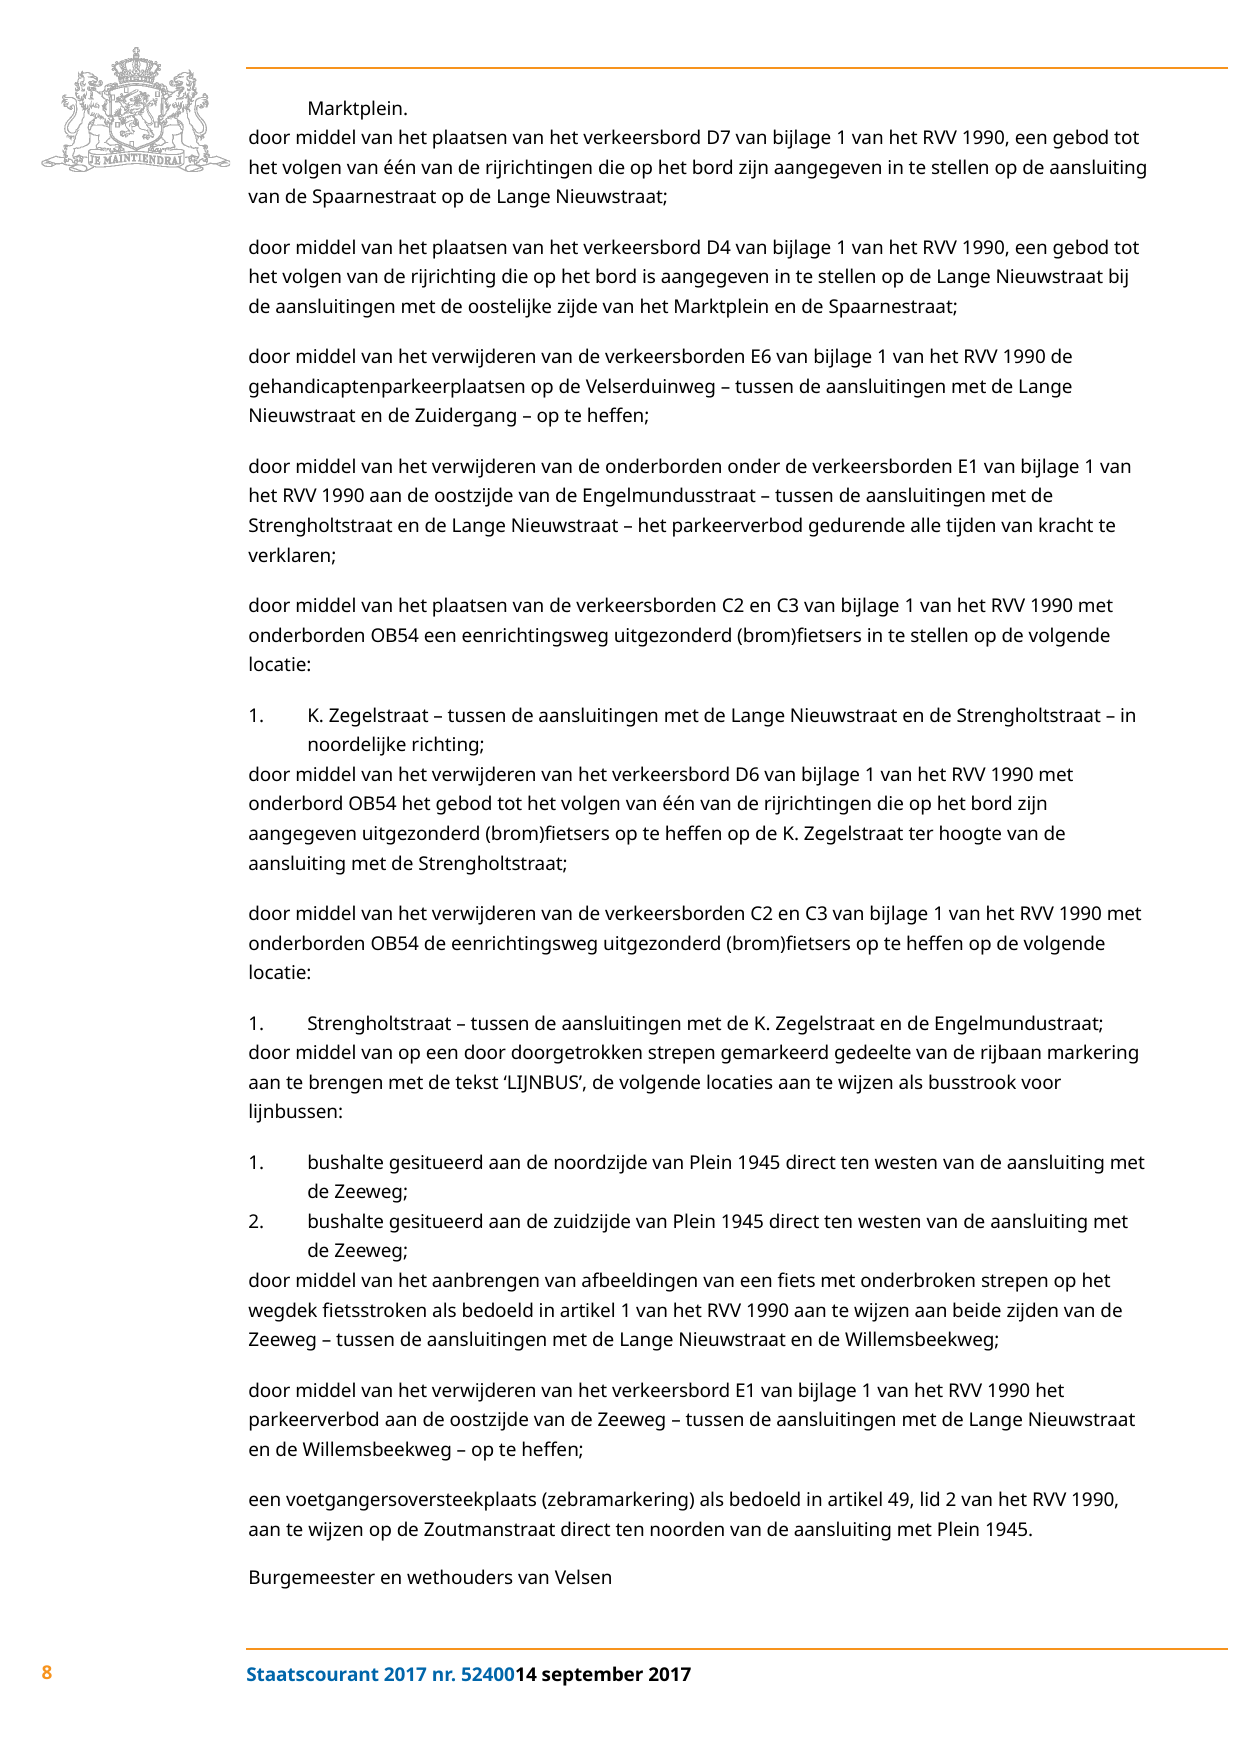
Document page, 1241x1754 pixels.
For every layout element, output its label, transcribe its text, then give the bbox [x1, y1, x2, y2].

text door middel van het aanbrengen van afbeeldingen van een fiets met onderbroken strepen op het wegdek fietsstroken als bedoeld in artikel 1 van het RVV 1990 aan te wijzen aan beide zijden van de Zeeweg – tussen de aansluitingen met de Lange Nieuwstraat en de Willemsbeekweg; [248, 1267, 1152, 1352]
text door middel van op een door doorgetrokken strepen gemarkeerd gedeelte van de rijbaan markering aan te brengen met de tekst ‘LIJNBUS’, de volgende locaties aan te wijzen als busstrook voor lijnbussen: [248, 1039, 1152, 1124]
list Strengholtstraat – tussen de aansluitingen met de K. Zegelstraat en de Engelmundustraat; [248, 1010, 1152, 1036]
list bushalte gesitueerd aan de zuidzijde van Plein 1945 direct ten westen van de aansluiting met de Zeeweg; [248, 1208, 1152, 1263]
text door middel van het plaatsen van de verkeersborden C2 en C3 van bijlage 1 van het RVV 1990 met onderborden OB54 een eenrichtingsweg uitgezonderd (brom)fietsers in te stellen op de volgende locatie: [248, 592, 1152, 677]
text een voetgangersoversteekplaats (zebramarkering) als bedoeld in artikel 49, lid 2 van het RVV 1990, aan te wijzen op de Zoutmanstraat direct ten noorden van de aansluiting met Plein 1945. [248, 1486, 1152, 1542]
text Burgemeester en wethouders van Velsen [248, 1564, 1152, 1589]
text door middel van het plaatsen van het verkeersbord D4 van bijlage 1 van het RVV 1990, een gebod tot het volgen van de rijrichting die op het bord is aangegeven in te stellen op de Lange Nieuwstraat bij de aansluitingen met de oostelijke zijde van het Marktplein en de Spaarnestraat; [248, 234, 1152, 319]
text door middel van het verwijderen van de onderborden onder de verkeersborden E1 van bijlage 1 van het RVV 1990 aan de oostzijde van de Engelmundusstraat – tussen de aansluitingen met de Strengholtstraat en de Lange Nieuwstraat – het parkeerverbod gedurende alle tijden van kracht te verklaren; [248, 453, 1152, 568]
text door middel van het plaatsen van het verkeersbord D7 van bijlage 1 van het RVV 1990, een gebod tot het volgen van één van de rijrichtingen die op het bord zijn aangegeven in te stellen op de aansluiting van de Spaarnestraat op de Lange Nieuwstraat; [248, 124, 1152, 209]
picture [41, 47, 231, 172]
text door middel van het verwijderen van het verkeersbord D6 van bijlage 1 van het RVV 1990 met onderbord OB54 het gebod tot het volgen van één van de rijrichtingen die op het bord zijn aangegeven uitgezonderd (brom)fietsers op te heffen op de K. Zegelstraat ter hoogte van de aansluiting met de Strengholtstraat; [248, 761, 1152, 876]
list K. Zegelstraat – tussen de aansluitingen met de Lange Nieuwstraat en de Strengholtstraat – in noordelijke richting; [248, 702, 1152, 757]
list bushalte gesitueerd aan de noordzijde van Plein 1945 direct ten westen van de aansluiting met de Zeeweg; [248, 1149, 1152, 1204]
text door middel van het verwijderen van de verkeersborden C2 en C3 van bijlage 1 van het RVV 1990 met onderborden OB54 de eenrichtingsweg uitgezonderd (brom)fietsers op te heffen op de volgende locatie: [248, 900, 1152, 985]
list Marktplein. [248, 95, 1152, 121]
text door middel van het verwijderen van het verkeersbord E1 van bijlage 1 van het RVV 1990 het parkeerverbod aan de oostzijde van de Zeeweg – tussen de aansluitingen met de Lange Nieuwstraat en de Willemsbeekweg – op te heffen; [248, 1377, 1152, 1462]
text door middel van het verwijderen van de verkeersborden E6 van bijlage 1 van het RVV 1990 de gehandicaptenparkeerplaatsen op de Velserduinweg – tussen de aansluitingen met de Lange Nieuwstraat en de Zuidergang – op te heffen; [248, 343, 1152, 428]
